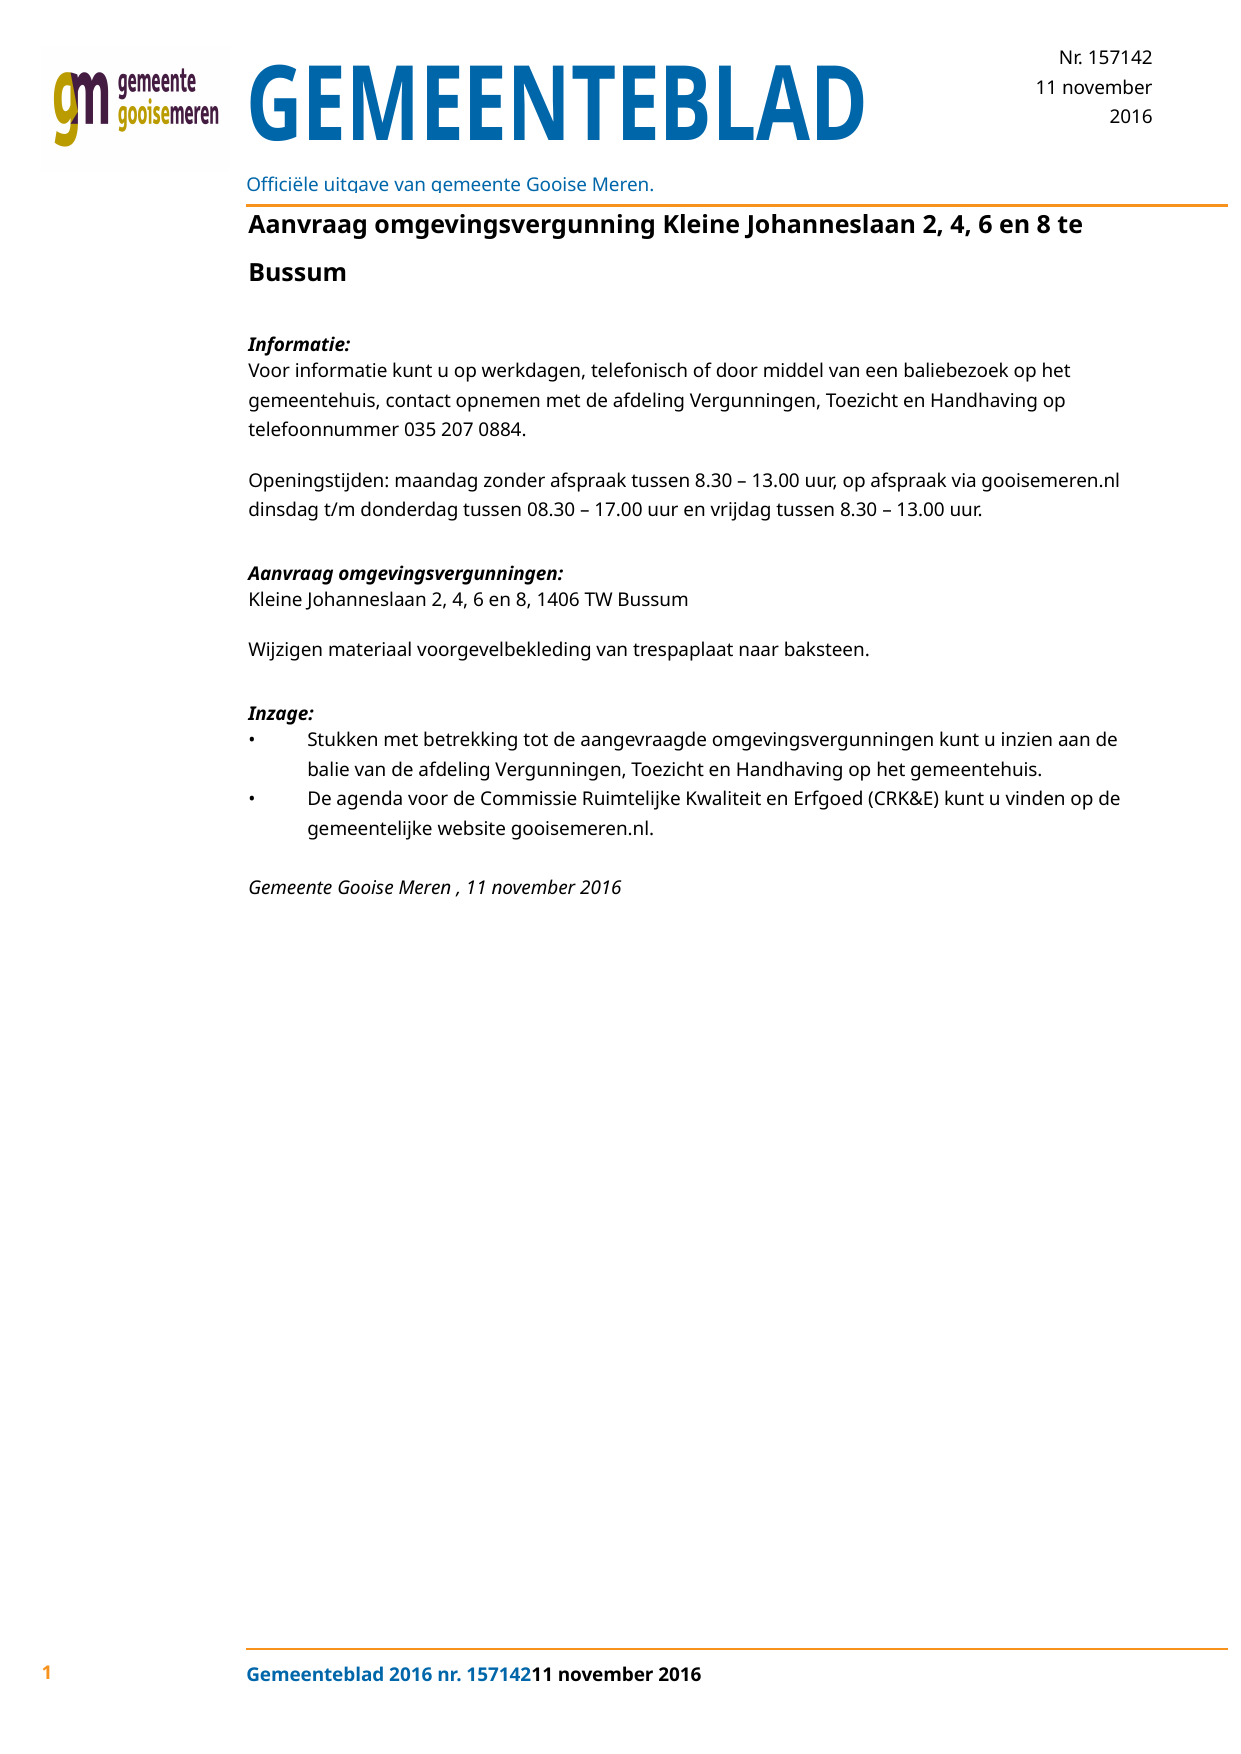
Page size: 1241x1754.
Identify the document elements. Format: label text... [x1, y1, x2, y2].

text Gemeente Gooise Meren , 11 november 2016 [248, 874, 1152, 900]
text Informatie: [248, 331, 1152, 357]
text Aanvraag omgevingsvergunningen: [248, 560, 1152, 586]
text Inzage: [248, 700, 1152, 726]
list De agenda voor de Commissie Ruimtelijke Kwaliteit en Erfgoed (CRK&E) kunt u vinden op de gemeentelijke website gooisemeren.nl. [248, 785, 1152, 841]
list Stukken met betrekking tot de aangevraagde omgevingsvergunningen kunt u inzien aan de balie van de afdeling Vergunningen, Toezicht en Handhaving op het gemeentehuis. [248, 726, 1152, 781]
text Voor informatie kunt u op werkdagen, telefonisch of door middel van een baliebezoek op het gemeentehuis, contact opnemen met de afdeling Vergunningen, Toezicht en Handhaving op telefoonnummer 035 207 0884. [248, 357, 1152, 442]
text Kleine Johanneslaan 2, 4, 6 en 8, 1406 TW Bussum [248, 586, 1152, 612]
text Wijzigen materiaal voorgevelbekleding van trespaplaat naar baksteen. [248, 636, 1152, 662]
picture [41, 47, 231, 172]
text Aanvraag omgevingsvergunning Kleine Johanneslaan 2, 4, 6 en 8 te Bussum [248, 207, 1152, 288]
text Openingstijden: maandag zonder afspraak tussen 8.30 – 13.00 uur, op afspraak via gooisemeren.nl dinsdag t/m donderdag tussen 08.30 – 17.00 uur en vrijdag tussen 8.30 – 13.00 uur. [248, 467, 1152, 522]
